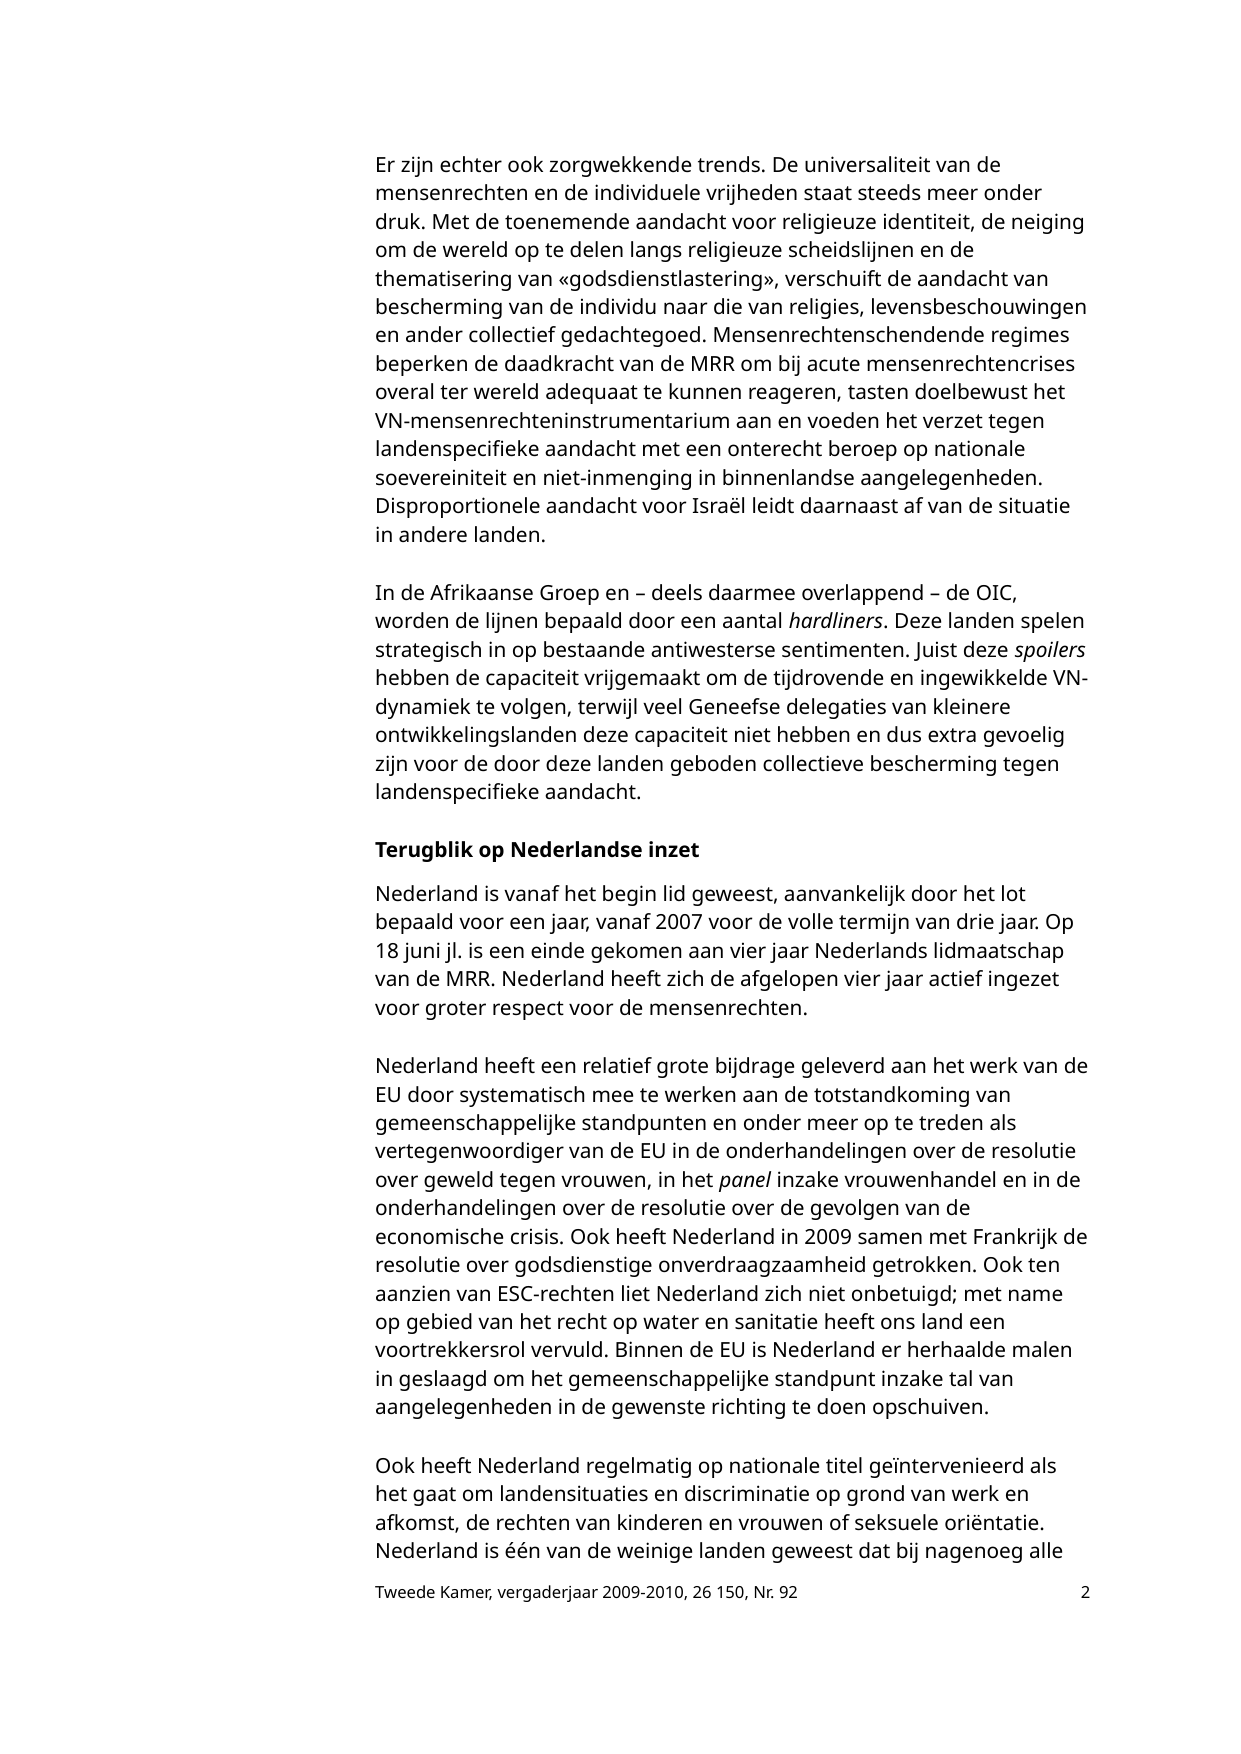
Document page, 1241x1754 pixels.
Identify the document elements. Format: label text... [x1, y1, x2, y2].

text Terugblik op Nederlandse inzet [375, 836, 1090, 864]
text Nederland is vanaf het begin lid geweest, aanvankelijk door het lot bepaald voor een jaar, vanaf 2007 voor de volle termijn van drie jaar. Op 18 juni jl. is een einde gekomen aan vier jaar Nederlands lidmaatschap van de MRR. Nederland heeft zich de afgelopen vier jaar actief ingezet voor groter respect voor de mensenrechten. [375, 879, 1090, 1021]
text Nederland heeft een relatief grote bijdrage geleverd aan het werk van de EU door systematisch mee te werken aan de totstandkoming van gemeenschappelijke standpunten en onder meer op te treden als vertegenwoordiger van de EU in de onderhandelingen over de resolutie over geweld tegen vrouwen, in het panel inzake vrouwenhandel en in de onderhandelingen over de resolutie over de gevolgen van de economische crisis. Ook heeft Nederland in 2009 samen met Frankrijk de resolutie over godsdienstige onverdraagzaamheid getrokken. Ook ten aanzien van ESC-rechten liet Nederland zich niet onbetuigd; met name op gebied van het recht op water en sanitatie heeft ons land een voortrekkersrol vervuld. Binnen de EU is Nederland er herhaalde malen in geslaagd om het gemeenschappelijke standpunt inzake tal van aangelegenheden in de gewenste richting te doen opschuiven. [375, 1051, 1090, 1421]
text Ook heeft Nederland regelmatig op nationale titel geïntervenieerd als het gaat om landensituaties en discriminatie op grond van werk en afkomst, de rechten van kinderen en vrouwen of seksuele oriëntatie. Nederland is één van de weinige landen geweest dat bij nagenoeg alle [375, 1451, 1090, 1565]
text Er zijn echter ook zorgwekkende trends. De universaliteit van de mensenrechten en de individuele vrijheden staat steeds meer onder druk. Met de toenemende aandacht voor religieuze identiteit, de neiging om de wereld op te delen langs religieuze scheidslijnen en de thematisering van «godsdienstlastering», verschuift de aandacht van bescherming van de individu naar die van religies, levensbeschouwingen en ander collectief gedachtegoed. Mensenrechtenschendende regimes beperken de daadkracht van de MRR om bij acute mensenrechtencrises overal ter wereld adequaat te kunnen reageren, tasten doelbewust het VN-mensenrechteninstrumentarium aan en voeden het verzet tegen landenspecifieke aandacht met een onterecht beroep op nationale soevereiniteit en niet-inmenging in binnenlandse aangelegenheden. Disproportionele aandacht voor Israël leidt daarnaast af van de situatie in andere landen. [375, 150, 1090, 548]
text In de Afrikaanse Groep en – deels daarmee overlappend – de OIC, worden de lijnen bepaald door een aantal hardliners. Deze landen spelen strategisch in op bestaande antiwesterse sentimenten. Juist deze spoilers hebben de capaciteit vrijgemaakt om de tijdrovende en ingewikkelde VN-dynamiek te volgen, terwijl veel Geneefse delegaties van kleinere ontwikkelingslanden deze capaciteit niet hebben en dus extra gevoelig zijn voor de door deze landen geboden collectieve bescherming tegen landenspecifieke aandacht. [375, 578, 1090, 806]
